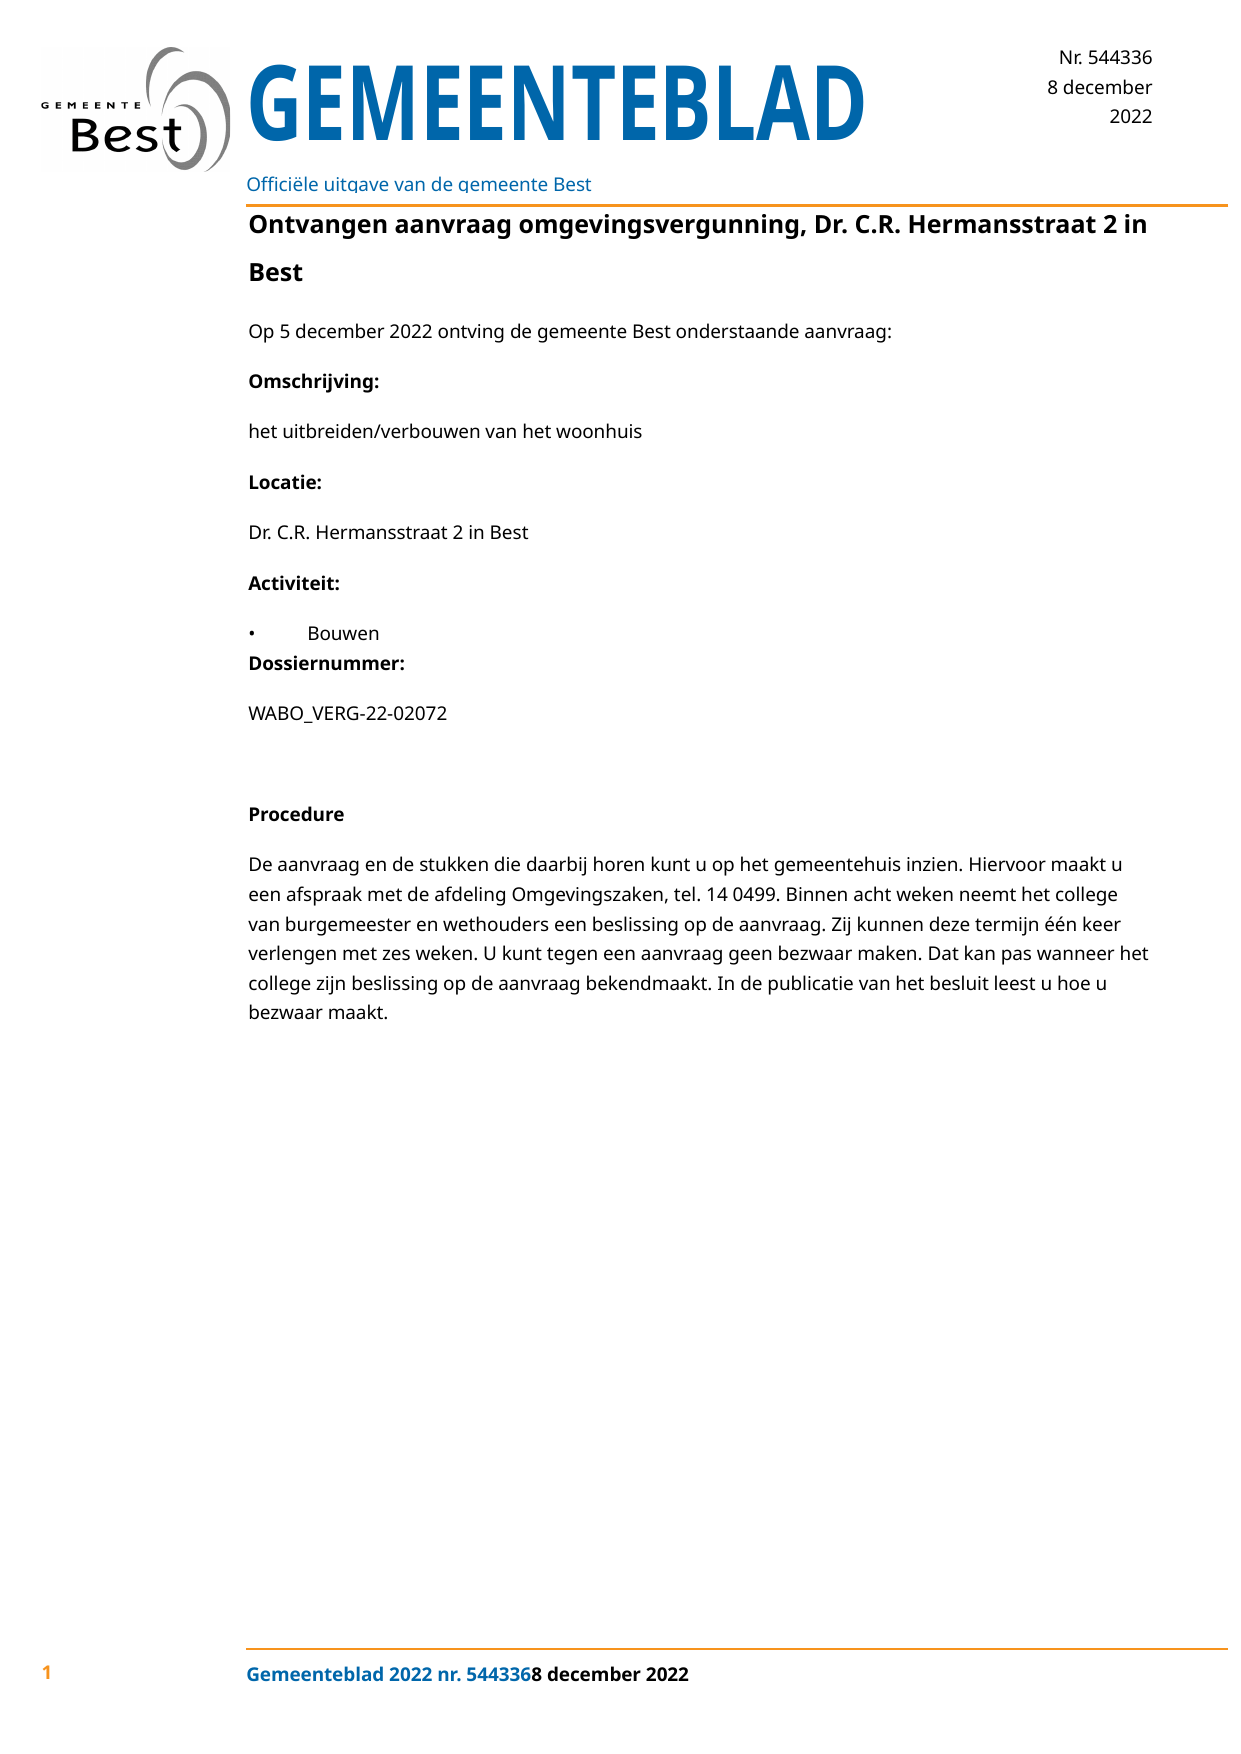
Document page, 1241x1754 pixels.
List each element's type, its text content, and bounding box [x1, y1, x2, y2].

text Ontvangen aanvraag omgevingsvergunning, Dr. C.R. Hermansstraat 2 in Best [248, 207, 1152, 288]
text Activiteit: [248, 570, 1152, 596]
text het uitbreiden/verbouwen van het woonhuis [248, 419, 1152, 444]
text WABO_VERG-22-02072 [248, 700, 1152, 726]
picture [41, 47, 231, 172]
text Omschrijving: [248, 368, 1152, 394]
text Dr. C.R. Hermansstraat 2 in Best [248, 519, 1152, 545]
list Bouwen [248, 620, 1152, 646]
text Locatie: [248, 469, 1152, 495]
text Procedure [248, 801, 1152, 827]
text Dossiernummer: [248, 650, 1152, 676]
text De aanvraag en de stukken die daarbij horen kunt u op het gemeentehuis inzien. Hiervoor maakt u een afspraak met de afdeling Omgevingszaken, tel. 14 0499. Binnen acht weken neemt het college van burgemeester en wethouders een beslissing op de aanvraag. Zij kunnen deze termijn één keer verlengen met zes weken. U kunt tegen een aanvraag geen bezwaar maken. Dat kan pas wanneer het college zijn beslissing op de aanvraag bekendmaakt. In de publicatie van het besluit leest u hoe u bezwaar maakt. [248, 852, 1152, 1025]
text Op 5 december 2022 ontving de gemeente Best onderstaande aanvraag: [248, 318, 1152, 344]
